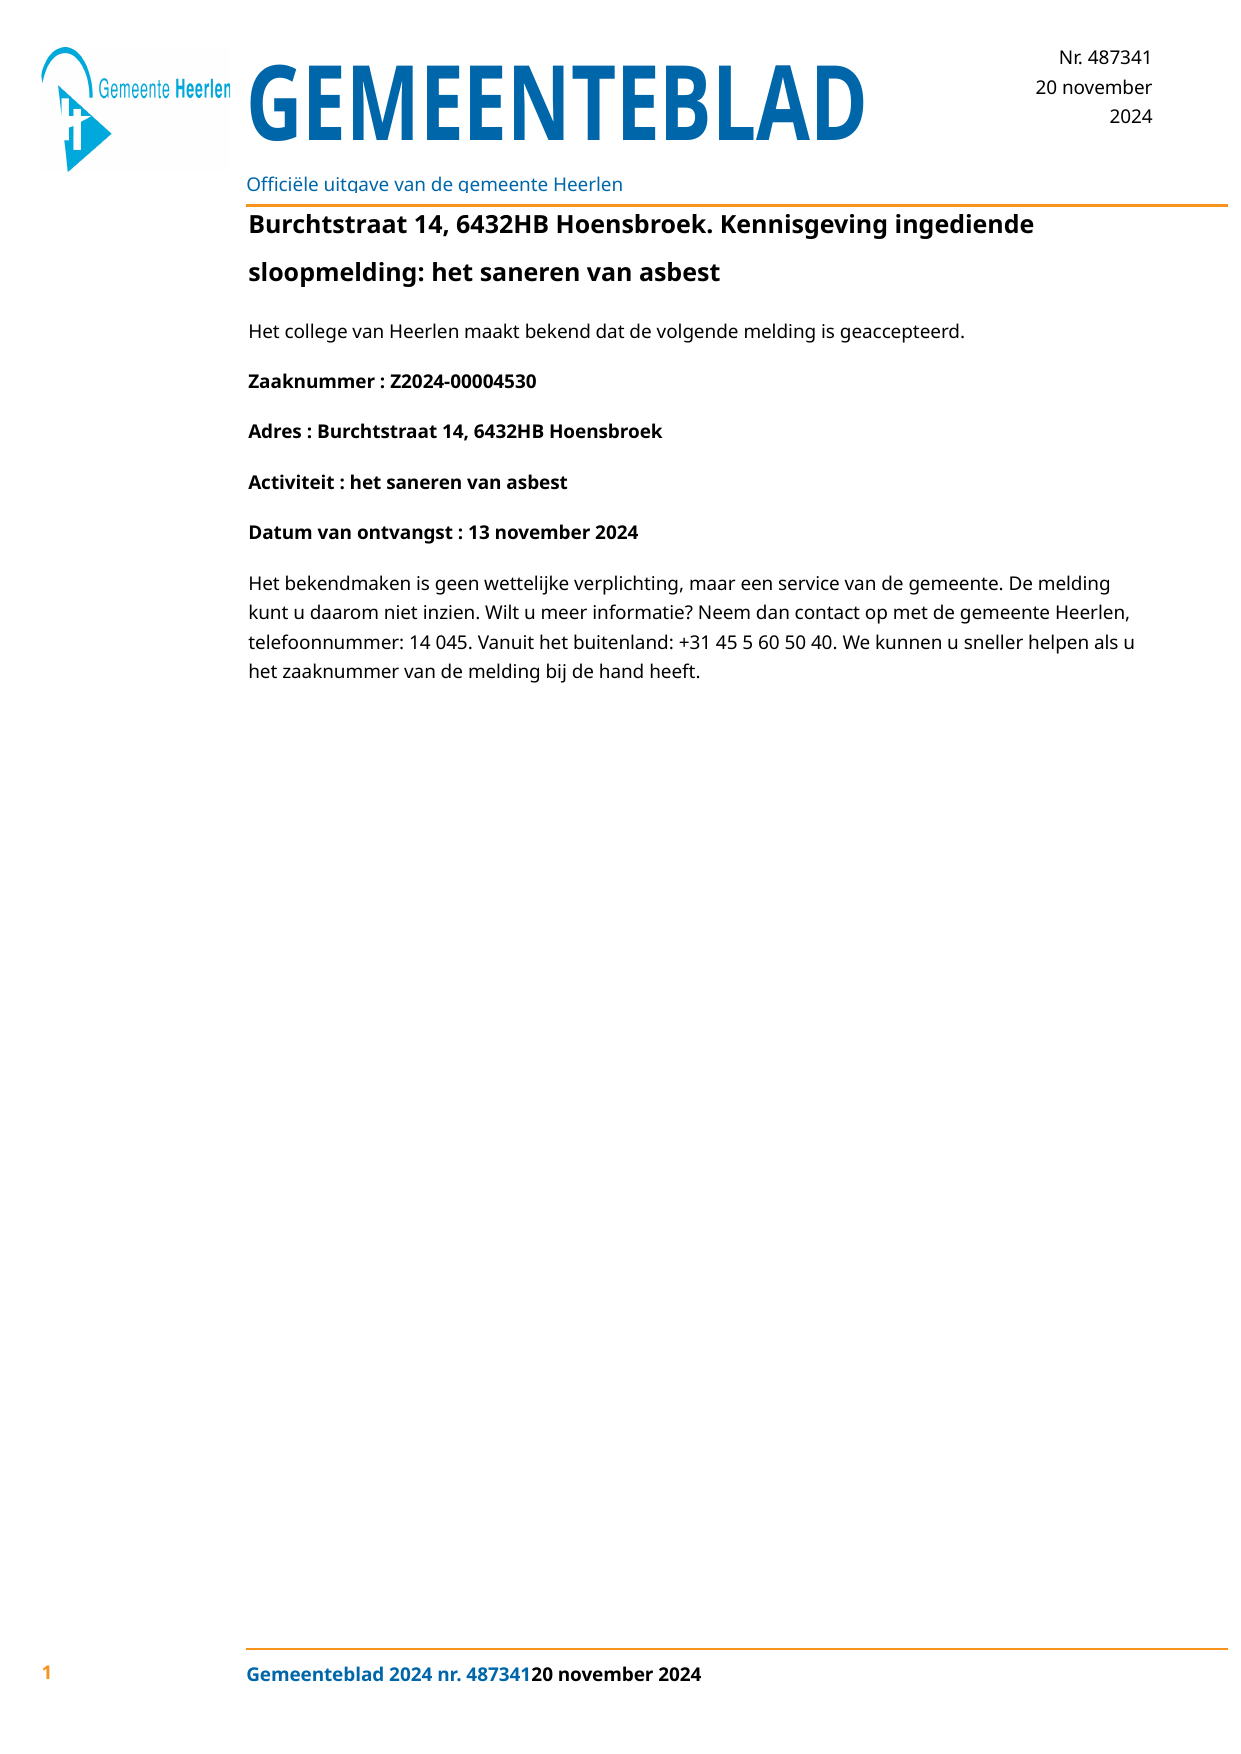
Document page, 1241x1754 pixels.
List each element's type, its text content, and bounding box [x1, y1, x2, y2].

picture [41, 47, 59, 70]
text Datum van ontvangst : 13 november 2024 [248, 519, 1152, 545]
text Burchtstraat 14, 6432HB Hoensbroek. Kennisgeving ingediende sloopmelding: het saneren van asbest [248, 207, 1152, 288]
text Zaaknummer : Z2024-00004530 [248, 368, 1152, 394]
text Het college van Heerlen maakt bekend dat de volgende melding is geaccepteerd. [248, 318, 1152, 344]
text Het bekendmaken is geen wettelijke verplichting, maar een service van de gemeente. De melding kunt u daarom niet inzien. Wilt u meer informatie? Neem dan contact op met de gemeente Heerlen, telefoonnummer: 14 045. Vanuit het buitenland: +31 45 5 60 50 40. We kunnen u sneller helpen als u het zaaknummer van de melding bij de hand heeft. [248, 570, 1152, 684]
picture [41, 47, 231, 172]
text Activiteit : het saneren van asbest [248, 469, 1152, 495]
text Adres : Burchtstraat 14, 6432HB Hoensbroek [248, 419, 1152, 444]
